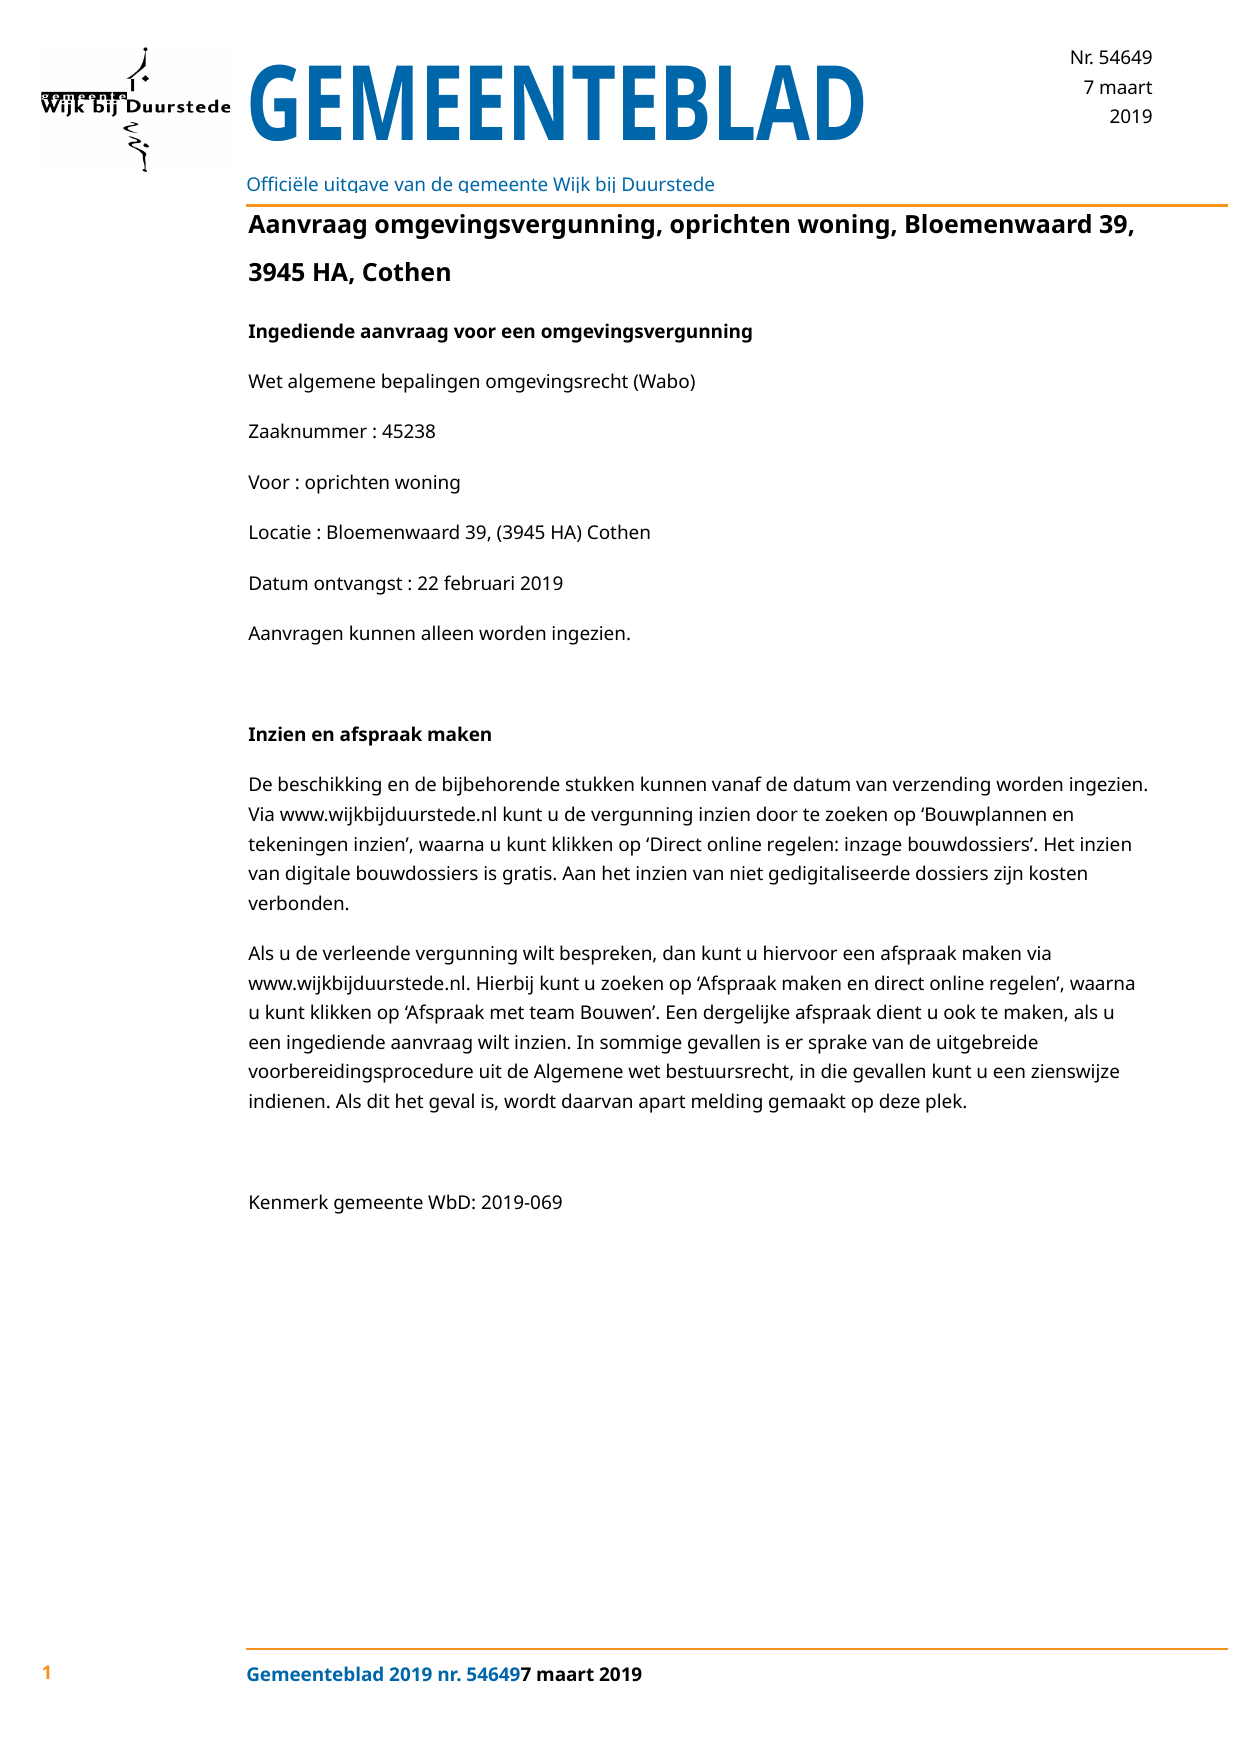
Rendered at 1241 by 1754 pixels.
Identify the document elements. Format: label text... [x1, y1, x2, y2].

text Wet algemene bepalingen omgevingsrecht (Wabo) [248, 368, 1152, 394]
text Aanvragen kunnen alleen worden ingezien. [248, 620, 1152, 646]
picture [41, 47, 231, 172]
text Inzien en afspraak maken [248, 721, 1152, 747]
text Datum ontvangst : 22 februari 2019 [248, 570, 1152, 596]
text Ingediende aanvraag voor een omgevingsvergunning [248, 318, 1152, 344]
text Kenmerk gemeente WbD: 2019-069 [248, 1189, 1152, 1215]
text Zaaknummer : 45238 [248, 419, 1152, 444]
text De beschikking en de bijbehorende stukken kunnen vanaf de datum van verzending worden ingezien. Via www.wijkbijduurstede.nl kunt u de vergunning inzien door te zoeken op ‘Bouwplannen en tekeningen inzien’, waarna u kunt klikken op ‘Direct online regelen: inzage bouwdossiers’. Het inzien van digitale bouwdossiers is gratis. Aan het inzien van niet gedigitaliseerde dossiers zijn kosten verbonden. [248, 772, 1152, 916]
text Voor : oprichten woning [248, 469, 1152, 495]
text Als u de verleende vergunning wilt bespreken, dan kunt u hiervoor een afspraak maken via www.wijkbijduurstede.nl. Hierbij kunt u zoeken op ‘Afspraak maken en direct online regelen’, waarna u kunt klikken op ‘Afspraak met team Bouwen’. Een dergelijke afspraak dient u ook te maken, als u een ingediende aanvraag wilt inzien. In sommige gevallen is er sprake van de uitgebreide voorbereidingsprocedure uit de Algemene wet bestuursrecht, in die gevallen kunt u een zienswijze indienen. Als dit het geval is, wordt daarvan apart melding gemaakt op deze plek. [248, 940, 1152, 1114]
text Locatie : Bloemenwaard 39, (3945 HA) Cothen [248, 519, 1152, 545]
text Aanvraag omgevingsvergunning, oprichten woning, Bloemenwaard 39, 3945 HA, Cothen [248, 207, 1152, 288]
